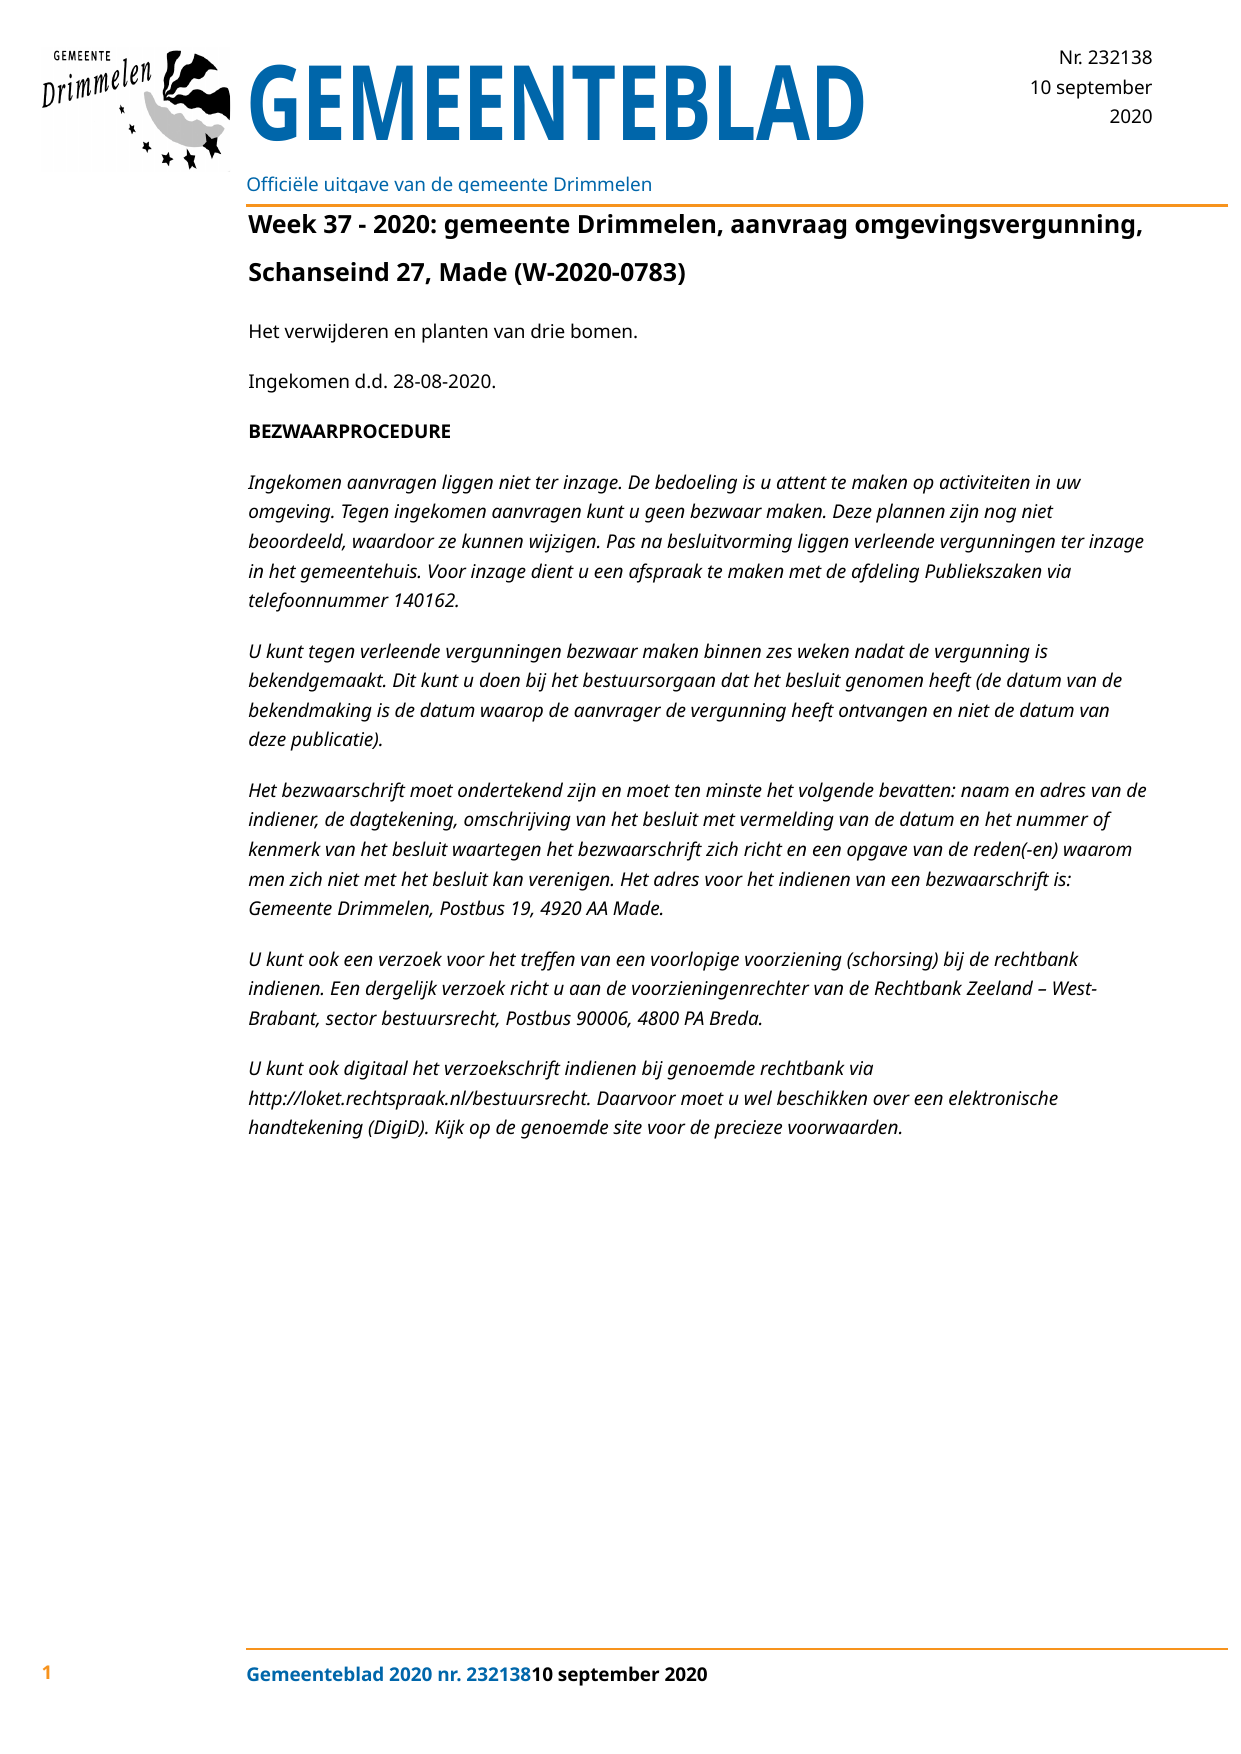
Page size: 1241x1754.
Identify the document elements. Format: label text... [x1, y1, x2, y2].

text U kunt ook digitaal het verzoekschrift indienen bij genoemde rechtbank via http://loket.rechtspraak.nl/bestuursrecht. Daarvoor moet u wel beschikken over een elektronische handtekening (DigiD). Kijk op de genoemde site voor de precieze voorwaarden. [248, 1055, 1152, 1140]
text Het verwijderen en planten van drie bomen. [248, 318, 1152, 344]
text Ingekomen d.d. 28-08-2020. [248, 368, 1152, 394]
text Ingekomen aanvragen liggen niet ter inzage. De bedoeling is u attent te maken op activiteiten in uw omgeving. Tegen ingekomen aanvragen kunt u geen bezwaar maken. Deze plannen zijn nog niet beoordeeld, waardoor ze kunnen wijzigen. Pas na besluitvorming liggen verleende vergunningen ter inzage in het gemeentehuis. Voor inzage dient u een afspraak te maken met de afdeling Publiekszaken via telefoonnummer 140162. [248, 469, 1152, 613]
text BEZWAARPROCEDURE [248, 419, 1152, 444]
text U kunt ook een verzoek voor het treffen van een voorlopige voorziening (schorsing) bij de rechtbank indienen. Een dergelijk verzoek richt u aan de voorzieningenrechter van de Rechtbank Zeeland – West-Brabant, sector bestuursrecht, Postbus 90006, 4800 PA Breda. [248, 946, 1152, 1031]
text U kunt tegen verleende vergunningen bezwaar maken binnen zes weken nadat de vergunning is bekendgemaakt. Dit kunt u doen bij het bestuursorgaan dat het besluit genomen heeft (de datum van de bekendmaking is de datum waarop de aanvrager de vergunning heeft ontvangen en niet de datum van deze publicatie). [248, 638, 1152, 752]
picture [41, 47, 231, 172]
text Week 37 - 2020: gemeente Drimmelen, aanvraag omgevingsvergunning, Schanseind 27, Made (W-2020-0783) [248, 207, 1152, 288]
text Het bezwaarschrift moet ondertekend zijn en moet ten minste het volgende bevatten: naam en adres van de indiener, de dagtekening, omschrijving van het besluit met vermelding van de datum en het nummer of kenmerk van het besluit waartegen het bezwaarschrift zich richt en een opgave van de reden(-en) waarom men zich niet met het besluit kan verenigen. Het adres voor het indienen van een bezwaarschrift is: Gemeente Drimmelen, Postbus 19, 4920 AA Made. [248, 777, 1152, 921]
